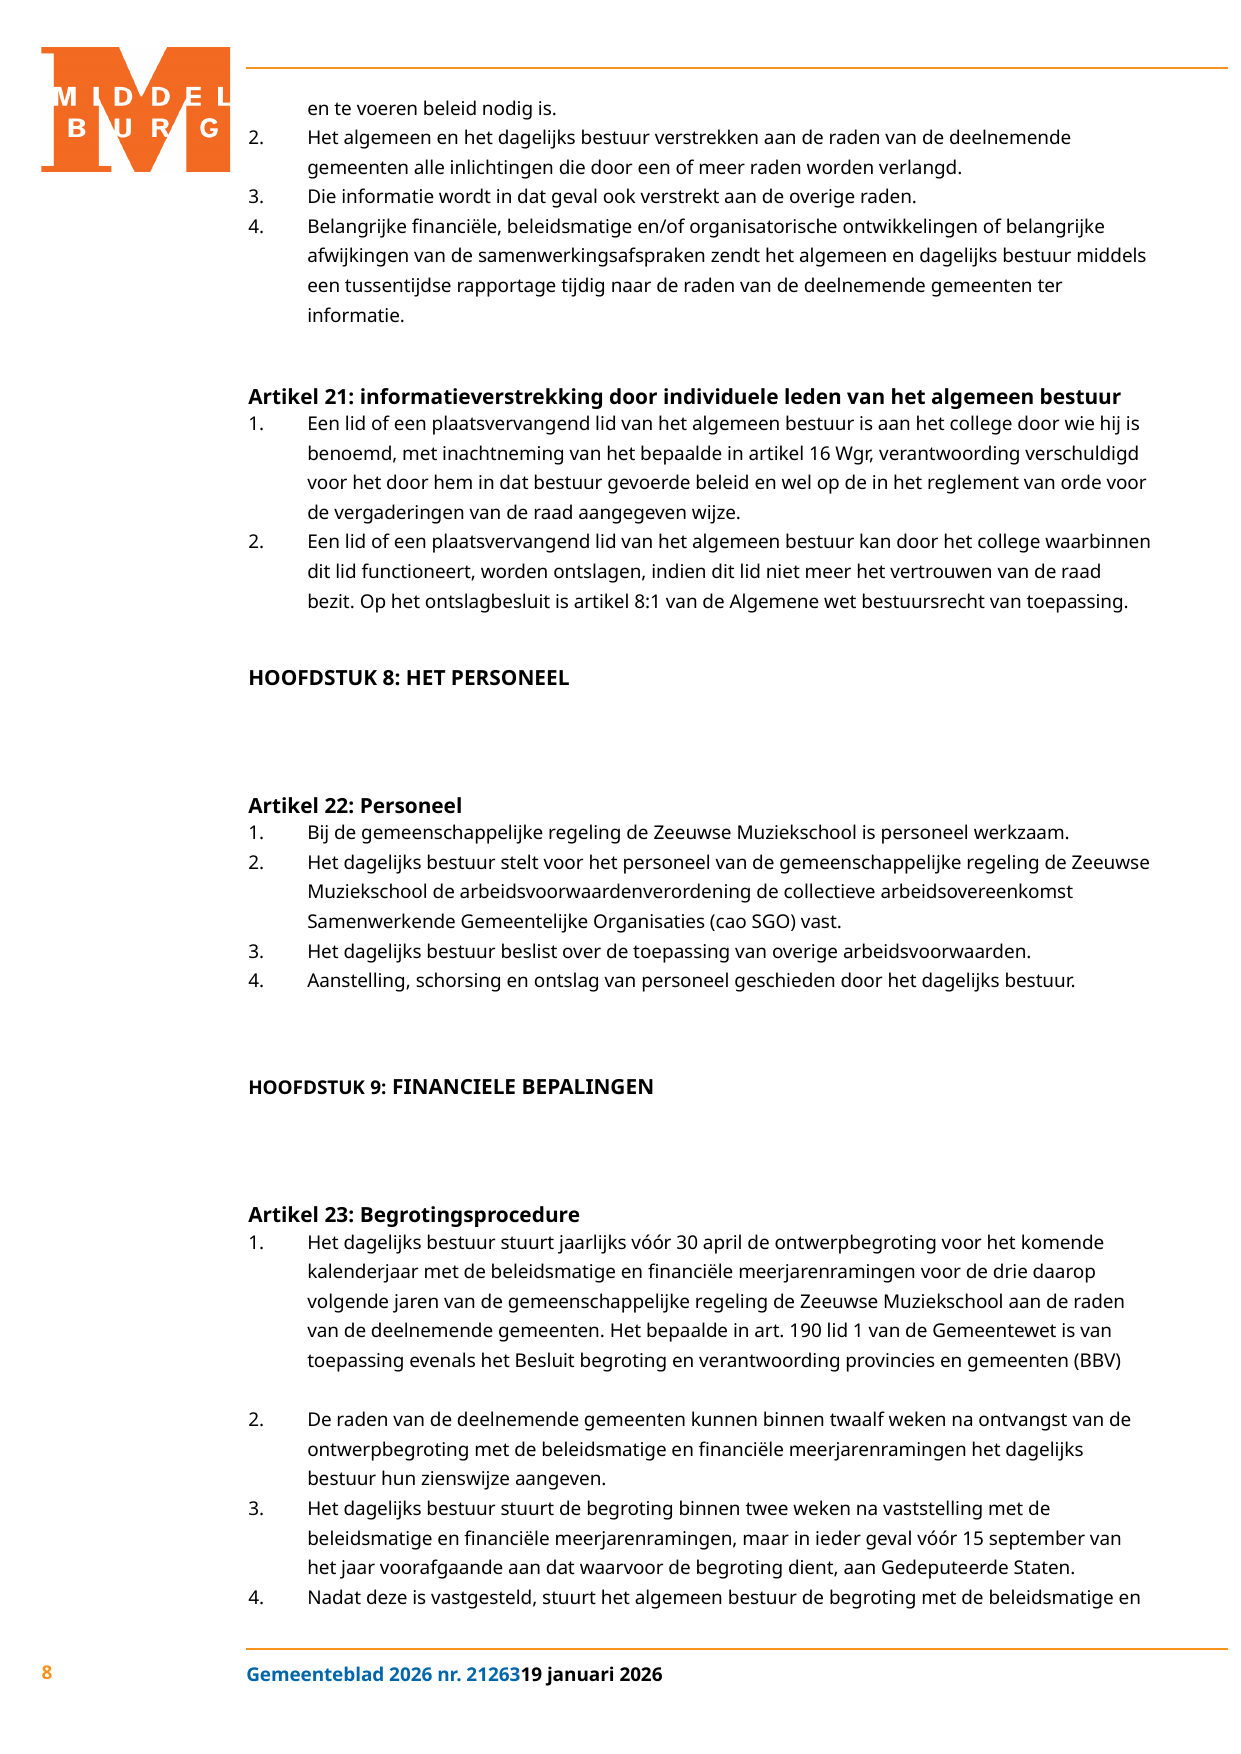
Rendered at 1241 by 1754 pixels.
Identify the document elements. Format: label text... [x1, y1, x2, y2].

text HOOFDSTUK 8: HET PERSONEEL [248, 663, 1152, 691]
list Het dagelijks bestuur stuurt de begroting binnen twee weken na vaststelling met de beleidsmatige en financiële meerjarenramingen, maar in ieder geval vóór 15 september van het jaar voorafgaande aan dat waarvoor de begroting dient, aan Gedeputeerde Staten. [248, 1495, 1152, 1580]
list Belangrijke financiële, beleidsmatige en/of organisatorische ontwikkelingen of belangrijke afwijkingen van de samenwerkingsafspraken zendt het algemeen en dagelijks bestuur middels een tussentijdse rapportage tijdig naar de raden van de deelnemende gemeenten ter informatie. [248, 213, 1152, 328]
text Artikel 22: Personeel [248, 791, 1152, 819]
text Artikel 23: Begrotingsprocedure [248, 1200, 1152, 1229]
list Die informatie wordt in dat geval ook verstrekt aan de overige raden. [248, 183, 1152, 209]
list Aanstelling, schorsing en ontslag van personeel geschieden door het dagelijks bestuur. [248, 967, 1152, 993]
list Bij de gemeenschappelijke regeling de Zeeuwse Muziekschool is personeel werkzaam. [248, 819, 1152, 845]
list Een lid of een plaatsvervangend lid van het algemeen bestuur kan door het college waarbinnen dit lid functioneert, worden ontslagen, indien dit lid niet meer het vertrouwen van de raad bezit. Op het ontslagbesluit is artikel 8:1 van de Algemene wet bestuursrecht van toepassing. [248, 529, 1152, 613]
list Een lid of een plaatsvervangend lid van het algemeen bestuur is aan het college door wie hij is benoemd, met inachtneming van het bepaalde in artikel 16 Wgr, verantwoording verschuldigd voor het door hem in dat bestuur gevoerde beleid en wel op de in het reglement van orde voor de vergaderingen van de raad aangegeven wijze. [248, 410, 1152, 525]
list Het dagelijks bestuur stuurt jaarlijks vóór 30 april de ontwerpbegroting voor het komende kalenderjaar met de beleidsmatige en financiële meerjarenramingen voor de drie daarop volgende jaren van de gemeenschappelijke regeling de Zeeuwse Muziekschool aan de raden van de deelnemende gemeenten. Het bepaalde in art. 190 lid 1 van de Gemeentewet is van toepassing evenals het Besluit begroting en verantwoording provincies en gemeenten (BBV) [248, 1229, 1152, 1373]
list en te voeren beleid nodig is. [248, 95, 1152, 121]
list Het dagelijks bestuur beslist over de toepassing van overige arbeidsvoorwaarden. [248, 938, 1152, 964]
text HOOFDSTUK 9: FINANCIELE BEPALINGEN [248, 1072, 1152, 1101]
list Het dagelijks bestuur stelt voor het personeel van de gemeenschappelijke regeling de Zeeuwse Muziekschool de arbeidsvoorwaardenverordening de collectieve arbeidsovereenkomst Samenwerkende Gemeentelijke Organisaties (cao SGO) vast. [248, 849, 1152, 934]
list Nadat deze is vastgesteld, stuurt het algemeen bestuur de begroting met de beleidsmatige en [248, 1584, 1152, 1609]
text Artikel 21: informatieverstrekking door individuele leden van het algemeen bestuur [248, 382, 1152, 410]
list Het algemeen en het dagelijks bestuur verstrekken aan de raden van de deelnemende gemeenten alle inlichtingen die door een of meer raden worden verlangd. [248, 124, 1152, 180]
picture [41, 47, 231, 172]
list De raden van de deelnemende gemeenten kunnen binnen twaalf weken na ontvangst van de ontwerpbegroting met de beleidsmatige en financiële meerjarenramingen het dagelijks bestuur hun zienswijze aangeven. [248, 1406, 1152, 1491]
